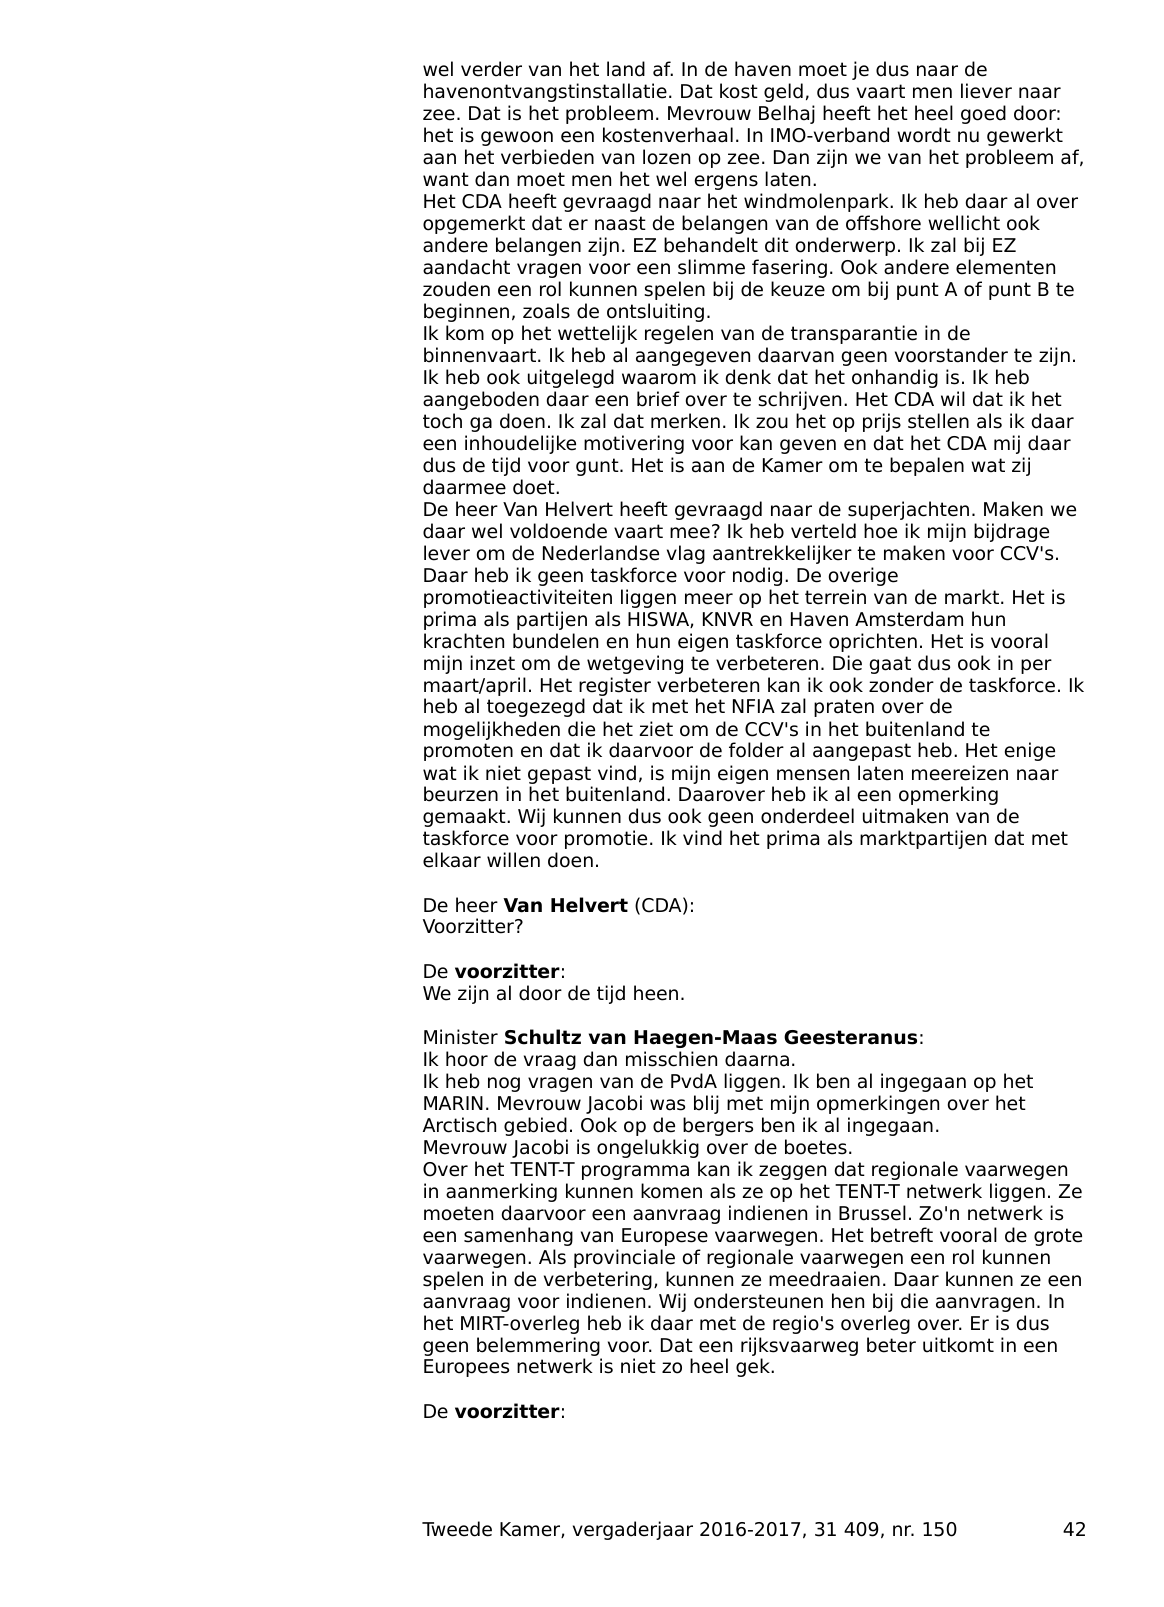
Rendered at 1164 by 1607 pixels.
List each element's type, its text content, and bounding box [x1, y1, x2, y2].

text De heer Van Helvert (CDA): [422, 894, 1087, 916]
text De voorzitter: [422, 961, 1087, 983]
text Ik heb nog vragen van de PvdA liggen. Ik ben al ingegaan op het MARIN. Mevrouw Jacobi was blij met mijn opmerkingen over het Arctisch gebied. Ook op de bergers ben ik al ingegaan. [422, 1071, 1087, 1137]
text Ik hoor de vraag dan misschien daarna. [422, 1049, 1087, 1071]
text Mevrouw Jacobi is ongelukkig over de boetes. [422, 1137, 1087, 1159]
text Ik kom op het wettelijk regelen van de transparantie in de binnenvaart. Ik heb al aangegeven daarvan geen voorstander te zijn. Ik heb ook uitgelegd waarom ik denk dat het onhandig is. Ik heb aangeboden daar een brief over te schrijven. Het CDA wil dat ik het toch ga doen. Ik zal dat merken. Ik zou het op prijs stellen als ik daar een inhoudelijke motivering voor kan geven en dat het CDA mij daar dus de tijd voor gunt. Het is aan de Kamer om te bepalen wat zij daarmee doet. [422, 323, 1087, 499]
text Het CDA heeft gevraagd naar het windmolenpark. Ik heb daar al over opgemerkt dat er naast de belangen van de offshore wellicht ook andere belangen zijn. EZ behandelt dit onderwerp. Ik zal bij EZ aandacht vragen voor een slimme fasering. Ook andere elementen zouden een rol kunnen spelen bij de keuze om bij punt A of punt B te beginnen, zoals de ontsluiting. [422, 191, 1087, 323]
text De heer Van Helvert heeft gevraagd naar de superjachten. Maken we daar wel voldoende vaart mee? Ik heb verteld hoe ik mijn bijdrage lever om de Nederlandse vlag aantrekkelijker te maken voor CCV's. Daar heb ik geen taskforce voor nodig. De overige promotieactiviteiten liggen meer op het terrein van de markt. Het is prima als partijen als HISWA, KNVR en Haven Amsterdam hun krachten bundelen en hun eigen taskforce oprichten. Het is vooral mijn inzet om de wetgeving te verbeteren. Die gaat dus ook in per maart/april. Het register verbeteren kan ik ook zonder de taskforce. Ik heb al toegezegd dat ik met het NFIA zal praten over de mogelijkheden die het ziet om de CCV's in het buitenland te promoten en dat ik daarvoor de folder al aangepast heb. Het enige wat ik niet gepast vind, is mijn eigen mensen laten meereizen naar beurzen in het buitenland. Daarover heb ik al een opmerking gemaakt. Wij kunnen dus ook geen onderdeel uitmaken van de taskforce voor promotie. Ik vind het prima als marktpartijen dat met elkaar willen doen. [422, 499, 1087, 872]
text Minister Schultz van Haegen-Maas Geesteranus: [422, 1027, 1087, 1049]
text De voorzitter: [422, 1401, 1087, 1423]
text We zijn al door de tijd heen. [422, 983, 1087, 1004]
text Over het TENT-T programma kan ik zeggen dat regionale vaarwegen in aanmerking kunnen komen als ze op het TENT-T netwerk liggen. Ze moeten daarvoor een aanvraag indienen in Brussel. Zo'n netwerk is een samenhang van Europese vaarwegen. Het betreft vooral de grote vaarwegen. Als provinciale of regionale vaarwegen een rol kunnen spelen in de verbetering, kunnen ze meedraaien. Daar kunnen ze een aanvraag voor indienen. Wij ondersteunen hen bij die aanvragen. In het MIRT-overleg heb ik daar met de regio's overleg over. Er is dus geen belemmering voor. Dat een rijksvaarweg beter uitkomt in een Europees netwerk is niet zo heel gek. [422, 1159, 1087, 1378]
text Voorzitter? [422, 916, 1087, 938]
text wel verder van het land af. In de haven moet je dus naar de havenontvangstinstallatie. Dat kost geld, dus vaart men liever naar zee. Dat is het probleem. Mevrouw Belhaj heeft het heel goed door: het is gewoon een kostenverhaal. In IMO-verband wordt nu gewerkt aan het verbieden van lozen op zee. Dan zijn we van het probleem af, want dan moet men het wel ergens laten. [422, 59, 1087, 191]
